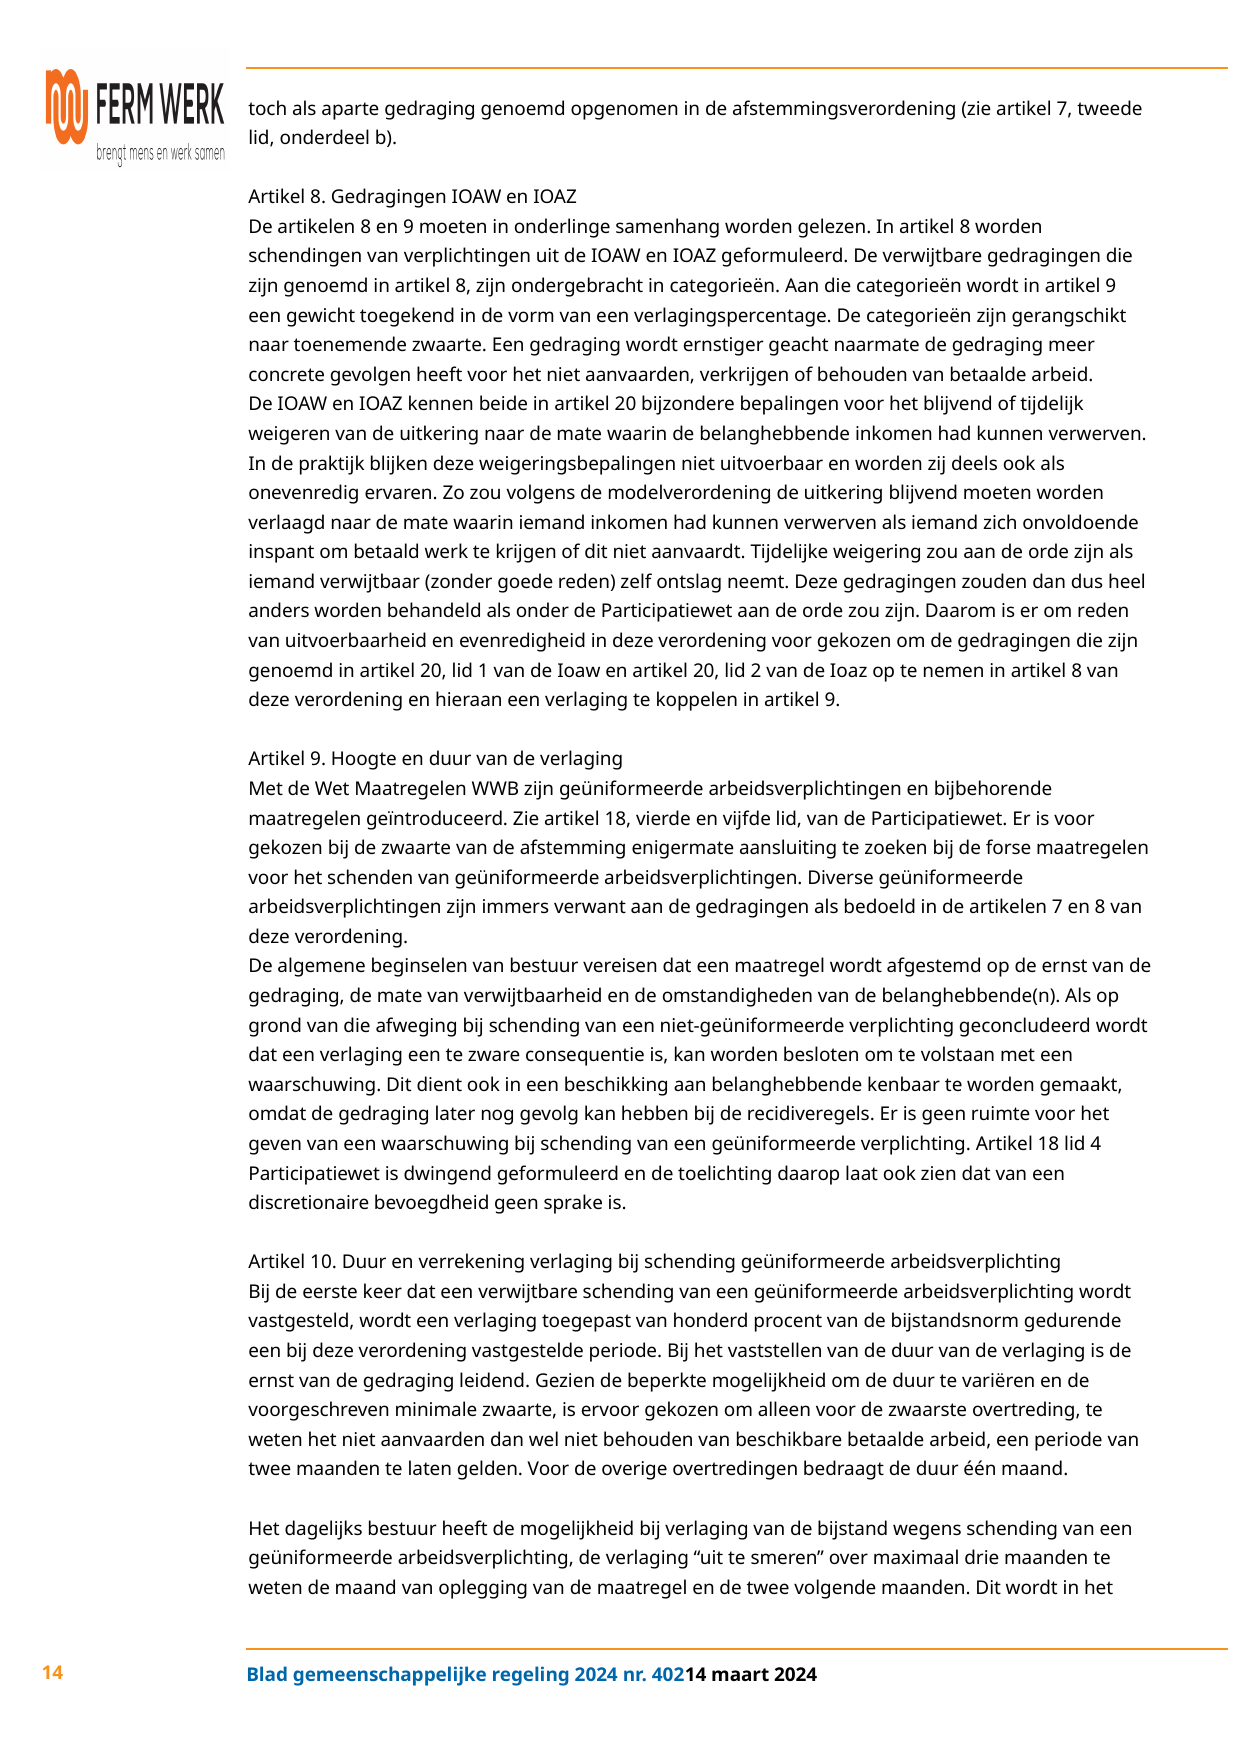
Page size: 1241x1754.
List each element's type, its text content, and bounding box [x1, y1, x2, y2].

text Het dagelijks bestuur heeft de mogelijkheid bij verlaging van de bijstand wegens schending van een geüniformeerde arbeidsverplichting, de verlaging “uit te smeren” over maximaal drie maanden te weten de maand van oplegging van de maatregel en de twee volgende maanden. Dit wordt in het [248, 1515, 1152, 1600]
text De algemene beginselen van bestuur vereisen dat een maatregel wordt afgestemd op de ernst van de gedraging, de mate van verwijtbaarheid en de omstandigheden van de belanghebbende(n). Als op grond van die afweging bij schending van een niet-geüniformeerde verplichting geconcludeerd wordt dat een verlaging een te zware consequentie is, kan worden besloten om te volstaan met een waarschuwing. Dit dient ook in een beschikking aan belanghebbende kenbaar te worden gemaakt, omdat de gedraging later nog gevolg kan hebben bij de recidiveregels. Er is geen ruimte voor het geven van een waarschuwing bij schending van een geüniformeerde verplichting. Artikel 18 lid 4 Participatiewet is dwingend geformuleerd en de toelichting daarop laat ook zien dat van een discretionaire bevoegdheid geen sprake is. [248, 953, 1152, 1215]
text Artikel 10. Duur en verrekening verlaging bij schending geüniformeerde arbeidsverplichting [248, 1248, 1152, 1274]
text Bij de eerste keer dat een verwijtbare schending van een geüniformeerde arbeidsverplichting wordt vastgesteld, wordt een verlaging toegepast van honderd procent van de bijstandsnorm gedurende een bij deze verordening vastgestelde periode. Bij het vaststellen van de duur van de verlaging is de ernst van de gedraging leidend. Gezien de beperkte mogelijkheid om de duur te variëren en de voorgeschreven minimale zwaarte, is ervoor gekozen om alleen voor de zwaarste overtreding, te weten het niet aanvaarden dan wel niet behouden van beschikbare betaalde arbeid, een periode van twee maanden te laten gelden. Voor de overige overtredingen bedraagt de duur één maand. [248, 1278, 1152, 1481]
text Artikel 9. Hoogte en duur van de verlaging [248, 746, 1152, 771]
text De artikelen 8 en 9 moeten in onderlinge samenhang worden gelezen. In artikel 8 worden schendingen van verplichtingen uit de IOAW en IOAZ geformuleerd. De verwijtbare gedragingen die zijn genoemd in artikel 8, zijn ondergebracht in categorieën. Aan die categorieën wordt in artikel 9 een gewicht toegekend in de vorm van een verlagingspercentage. De categorieën zijn gerangschikt naar toenemende zwaarte. Een gedraging wordt ernstiger geacht naarmate de gedraging meer concrete gevolgen heeft voor het niet aanvaarden, verkrijgen of behouden van betaalde arbeid. [248, 213, 1152, 387]
text De IOAW en IOAZ kennen beide in artikel 20 bijzondere bepalingen voor het blijvend of tijdelijk weigeren van de uitkering naar de mate waarin de belanghebbende inkomen had kunnen verwerven. In de praktijk blijken deze weigeringsbepalingen niet uitvoerbaar en worden zij deels ook als onevenredig ervaren. Zo zou volgens de modelverordening de uitkering blijvend moeten worden verlaagd naar de mate waarin iemand inkomen had kunnen verwerven als iemand zich onvoldoende inspant om betaald werk te krijgen of dit niet aanvaardt. Tijdelijke weigering zou aan de orde zijn als iemand verwijtbaar (zonder goede reden) zelf ontslag neemt. Deze gedragingen zouden dan dus heel anders worden behandeld als onder de Participatiewet aan de orde zou zijn. Daarom is er om reden van uitvoerbaarheid en evenredigheid in deze verordening voor gekozen om de gedragingen die zijn genoemd in artikel 20, lid 1 van de Ioaw en artikel 20, lid 2 van de Ioaz op te nemen in artikel 8 van deze verordening en hieraan een verlaging te koppelen in artikel 9. [248, 391, 1152, 712]
text Artikel 8. Gedragingen IOAW en IOAZ [248, 183, 1152, 209]
text Met de Wet Maatregelen WWB zijn geüniformeerde arbeidsverplichtingen en bijbehorende maatregelen geïntroduceerd. Zie artikel 18, vierde en vijfde lid, van de Participatiewet. Er is voor gekozen bij de zwaarte van de afstemming enigermate aansluiting te zoeken bij de forse maatregelen voor het schenden van geüniformeerde arbeidsverplichtingen. Diverse geüniformeerde arbeidsverplichtingen zijn immers verwant aan de gedragingen als bedoeld in de artikelen 7 en 8 van deze verordening. [248, 775, 1152, 949]
picture [41, 47, 231, 172]
text toch als aparte gedraging genoemd opgenomen in de afstemmingsverordening (zie artikel 7, tweede lid, onderdeel b). [248, 95, 1152, 150]
